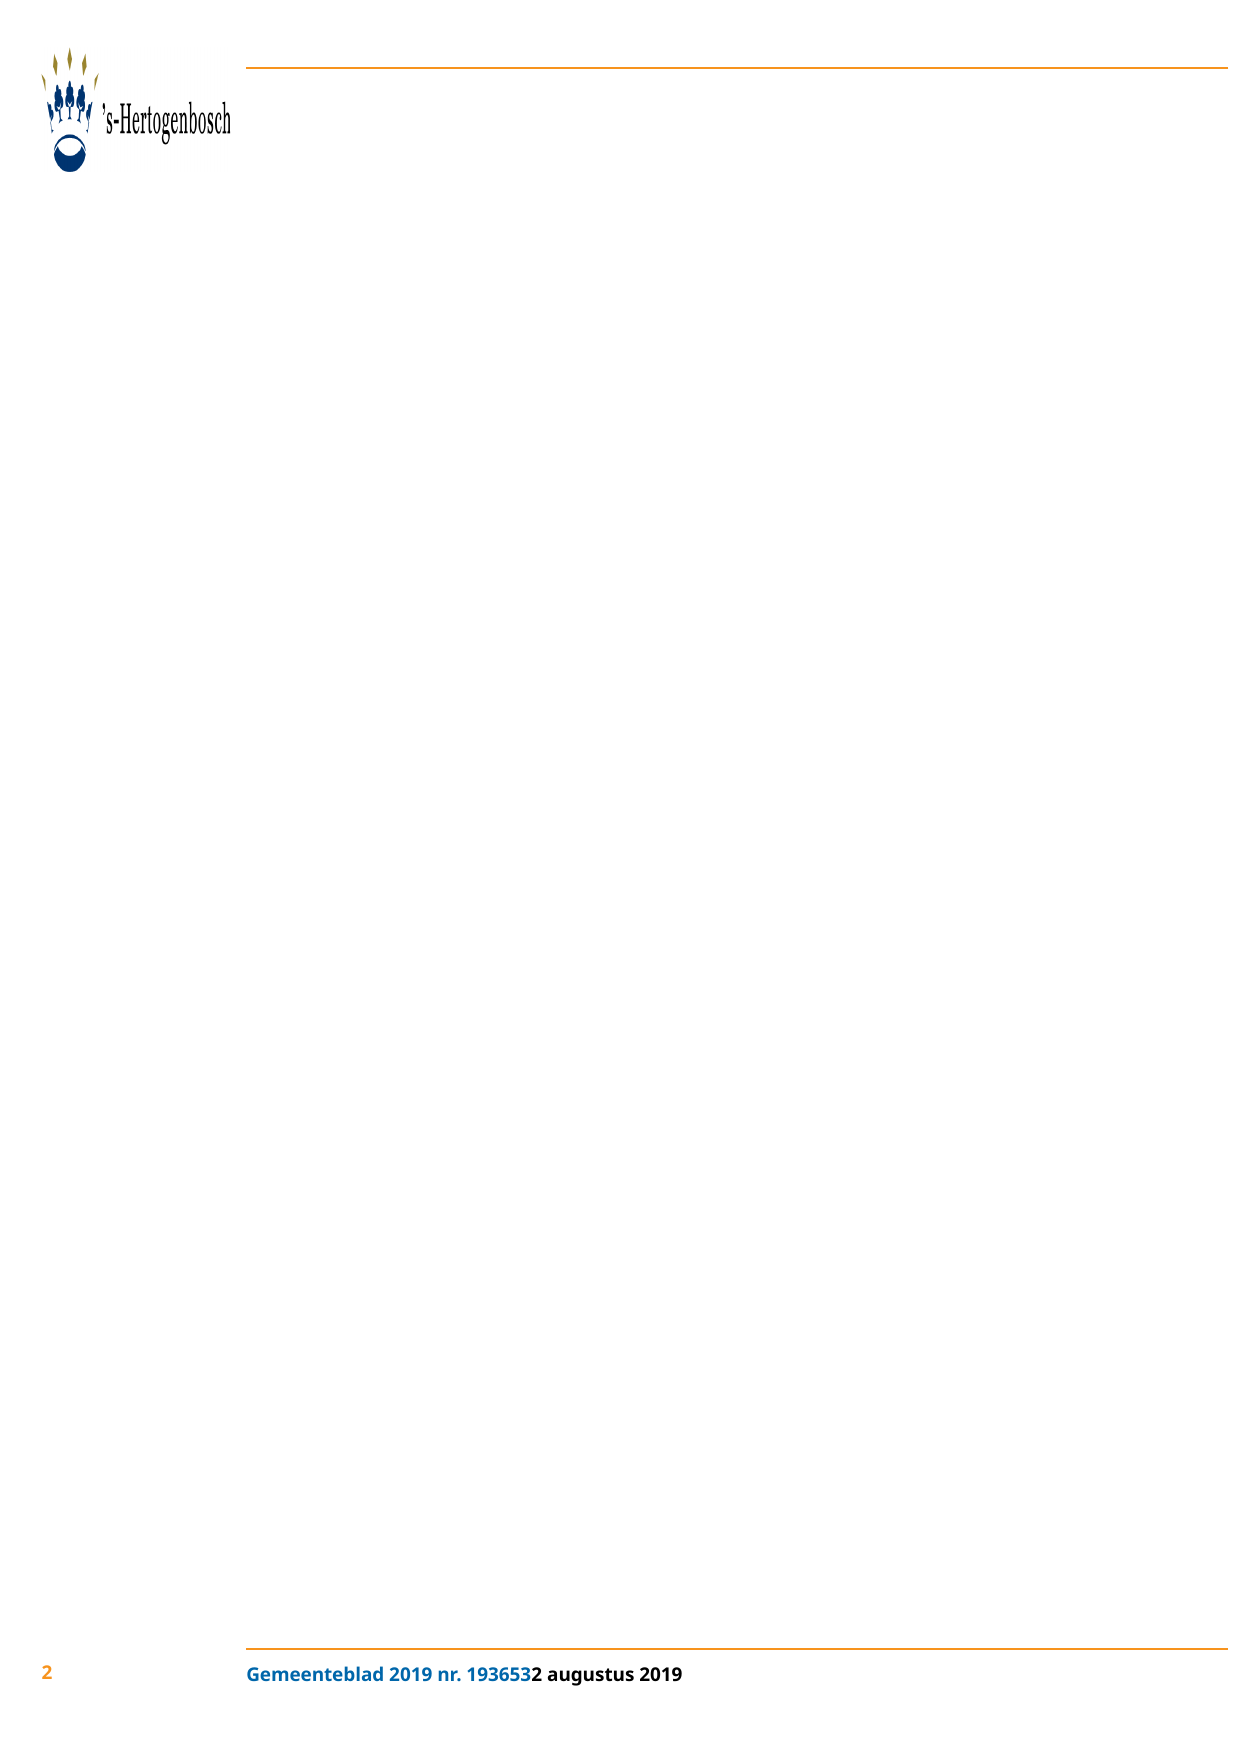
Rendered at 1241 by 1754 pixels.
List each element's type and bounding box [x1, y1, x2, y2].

picture [41, 47, 231, 172]
